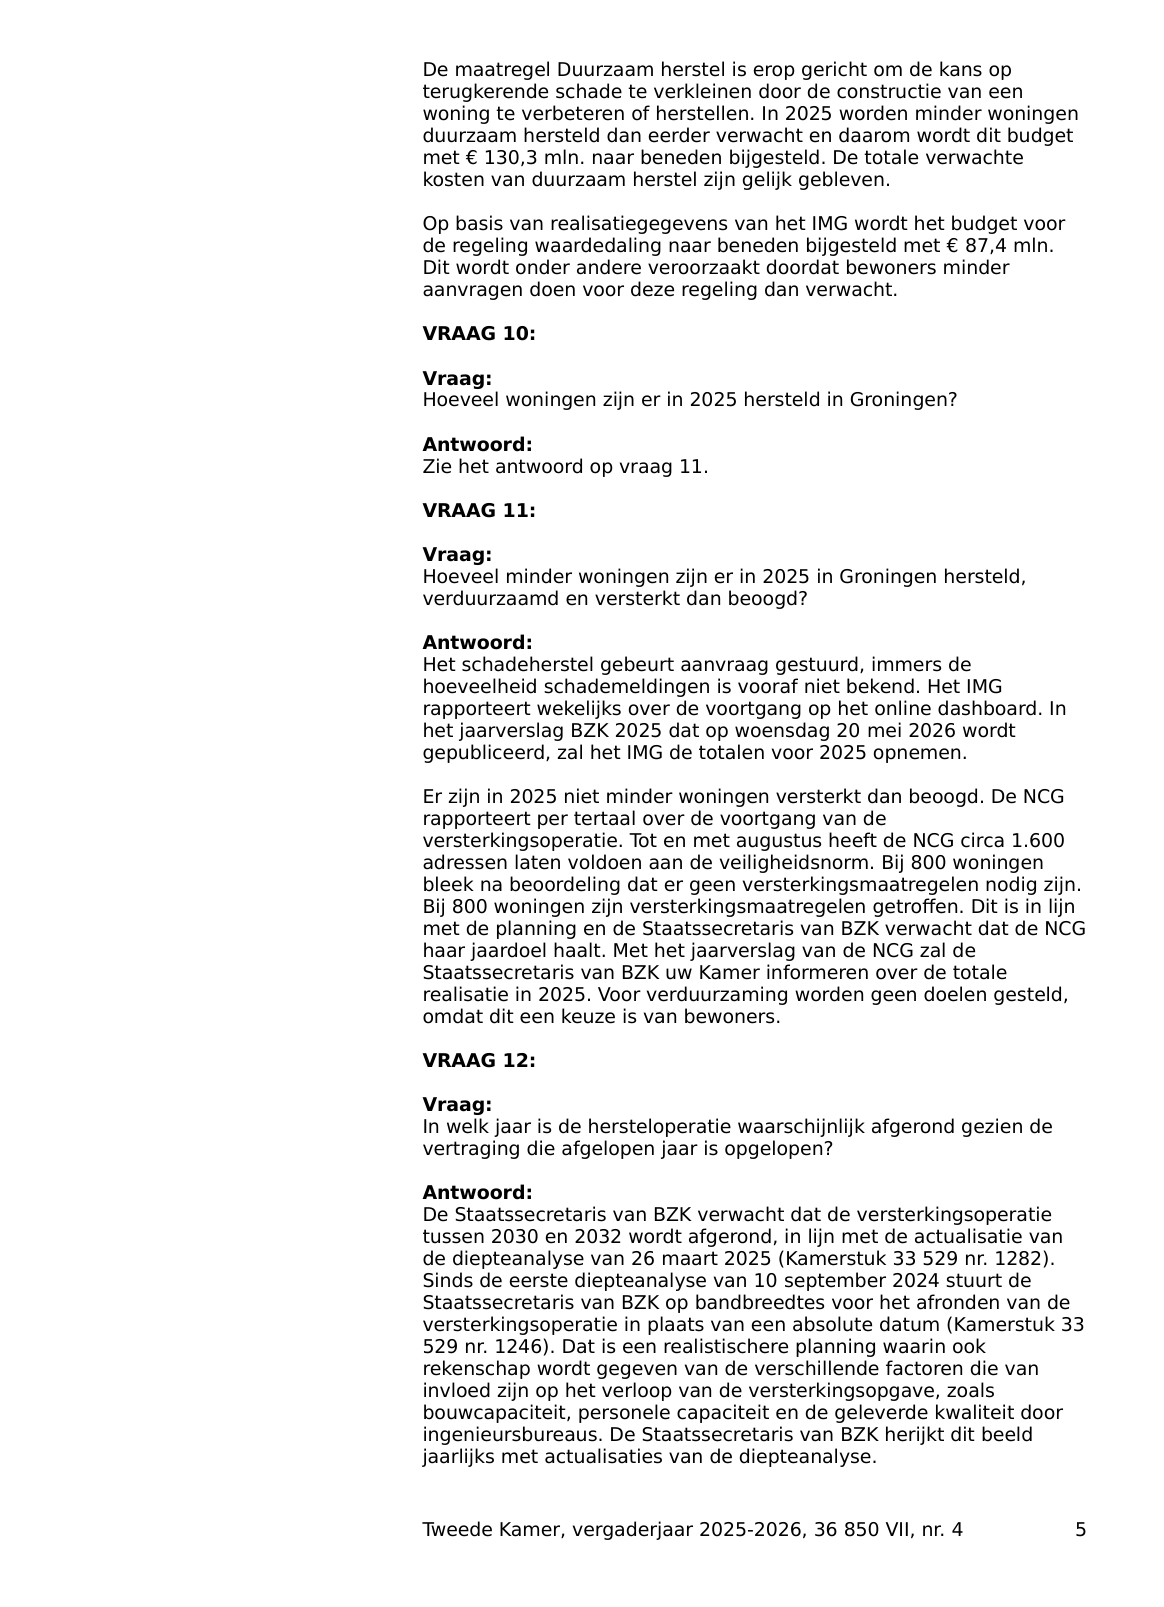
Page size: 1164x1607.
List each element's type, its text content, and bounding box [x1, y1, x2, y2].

subtitle VRAAG 10: [422, 323, 1087, 345]
text Vraag: [422, 367, 1087, 389]
text Antwoord: [422, 1182, 1087, 1204]
text Antwoord: [422, 632, 1087, 654]
subtitle VRAAG 11: [422, 500, 1087, 522]
text Het schadeherstel gebeurt aanvraag gestuurd, immers de hoeveelheid schademeldingen is vooraf niet bekend. Het IMG rapporteert wekelijks over de voortgang op het online dashboard. In het jaarverslag BZK 2025 dat op woensdag 20 mei 2026 wordt gepubliceerd, zal het IMG de totalen voor 2025 opnemen. [422, 654, 1087, 764]
text Hoeveel woningen zijn er in 2025 hersteld in Groningen? [422, 389, 1087, 411]
text In welk jaar is de hersteloperatie waarschijnlijk afgerond gezien de vertraging die afgelopen jaar is opgelopen? [422, 1116, 1087, 1160]
subtitle VRAAG 12: [422, 1050, 1087, 1072]
text Er zijn in 2025 niet minder woningen versterkt dan beoogd. De NCG rapporteert per tertaal over de voortgang van de versterkingsoperatie. Tot en met augustus heeft de NCG circa 1.600 adressen laten voldoen aan de veiligheidsnorm. Bij 800 woningen bleek na beoordeling dat er geen versterkingsmaatregelen nodig zijn. Bij 800 woningen zijn versterkingsmaatregelen getroffen. Dit is in lijn met de planning en de Staatssecretaris van BZK verwacht dat de NCG haar jaardoel haalt. Met het jaarverslag van de NCG zal de Staatssecretaris van BZK uw Kamer informeren over de totale realisatie in 2025. Voor verduurzaming worden geen doelen gesteld, omdat dit een keuze is van bewoners. [422, 786, 1087, 1028]
text Antwoord: [422, 433, 1087, 456]
text Vraag: [422, 1094, 1087, 1116]
text De Staatssecretaris van BZK verwacht dat de versterkingsoperatie tussen 2030 en 2032 wordt afgerond, in lijn met de actualisatie van de diepteanalyse van 26 maart 2025 (Kamerstuk 33 529 nr. 1282). Sinds de eerste diepteanalyse van 10 september 2024 stuurt de Staatssecretaris van BZK op bandbreedtes voor het afronden van de versterkingsoperatie in plaats van een absolute datum (Kamerstuk 33 529 nr. 1246). Dat is een realistischere planning waarin ook rekenschap wordt gegeven van de verschillende factoren die van invloed zijn op het verloop van de versterkingsopgave, zoals bouwcapaciteit, personele capaciteit en de geleverde kwaliteit door ingenieursbureaus. De Staatssecretaris van BZK herijkt dit beeld jaarlijks met actualisaties van de diepteanalyse. [422, 1204, 1087, 1468]
text Op basis van realisatiegegevens van het IMG wordt het budget voor de regeling waardedaling naar beneden bijgesteld met € 87,4 mln. Dit wordt onder andere veroorzaakt doordat bewoners minder aanvragen doen voor deze regeling dan verwacht. [422, 213, 1087, 301]
text Vraag: [422, 544, 1087, 566]
text De maatregel Duurzaam herstel is erop gericht om de kans op terugkerende schade te verkleinen door de constructie van een woning te verbeteren of herstellen. In 2025 worden minder woningen duurzaam hersteld dan eerder verwacht en daarom wordt dit budget met € 130,3 mln. naar beneden bijgesteld. De totale verwachte kosten van duurzaam herstel zijn gelijk gebleven. [422, 59, 1087, 191]
text Hoeveel minder woningen zijn er in 2025 in Groningen hersteld, verduurzaamd en versterkt dan beoogd? [422, 566, 1087, 610]
text Zie het antwoord op vraag 11. [422, 456, 1087, 477]
